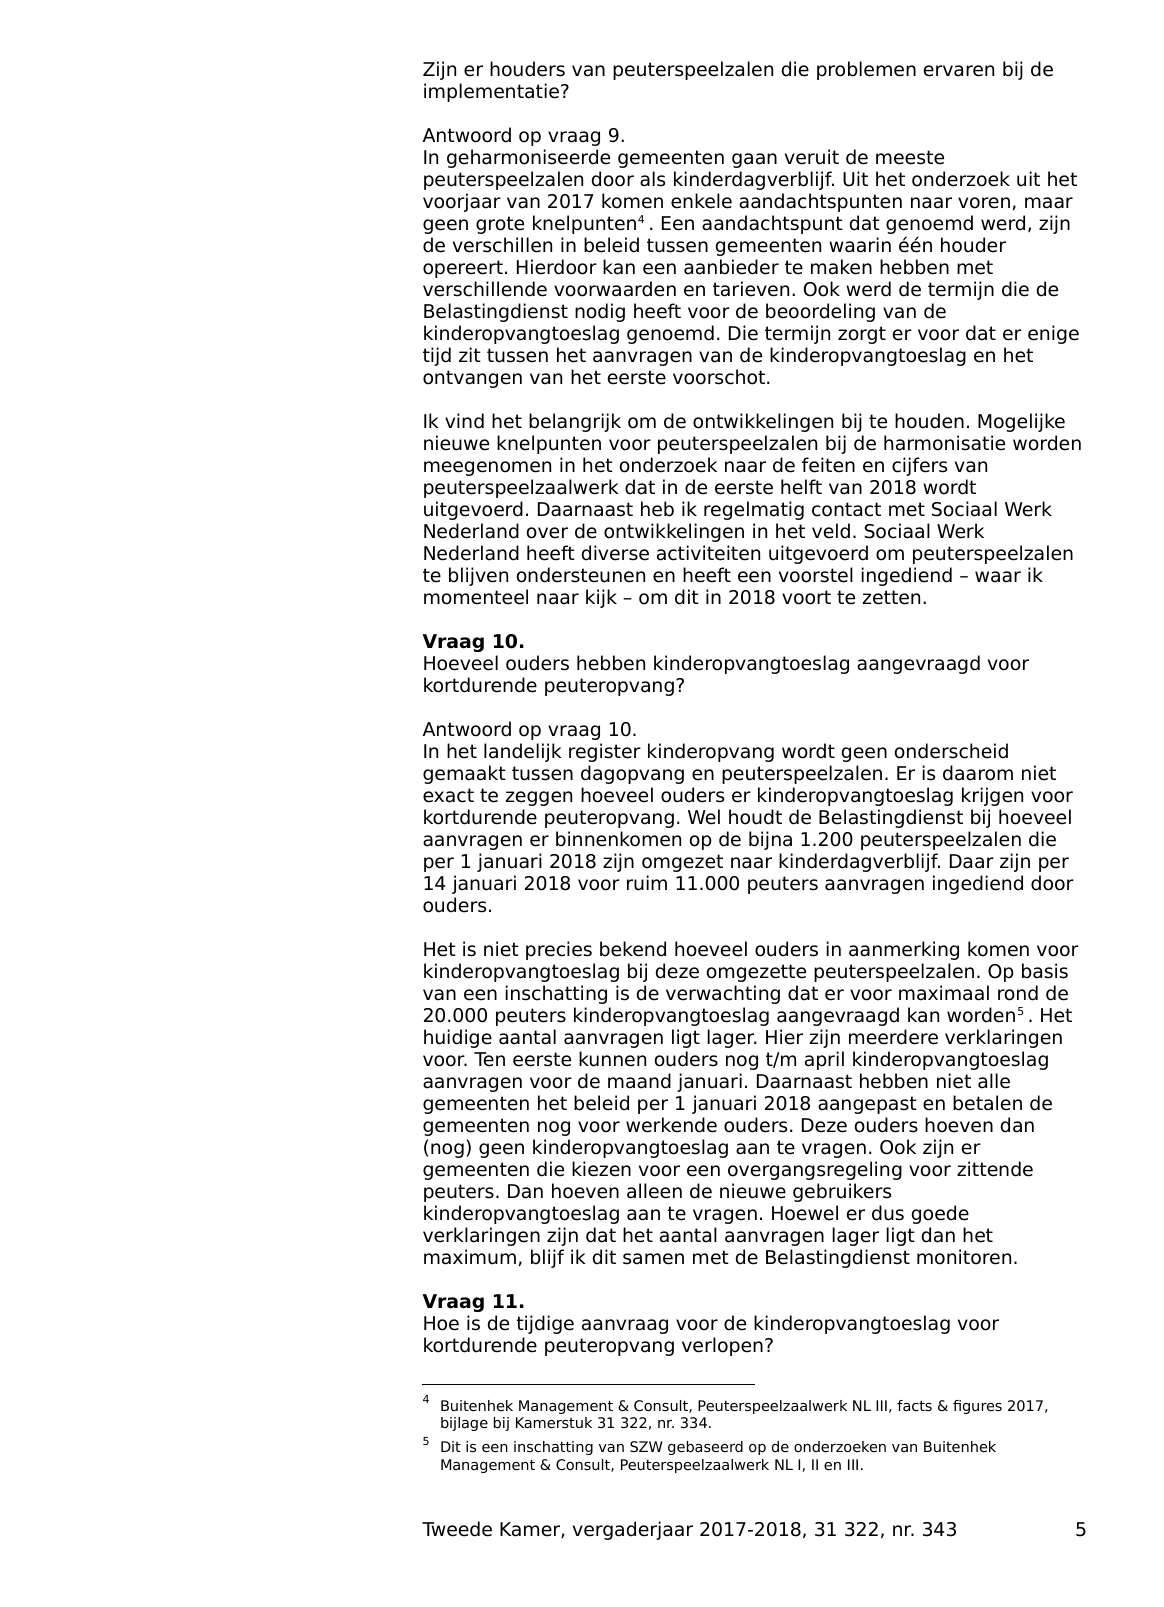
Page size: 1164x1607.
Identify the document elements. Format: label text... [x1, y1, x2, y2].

text Hoeveel ouders hebben kinderopvangtoeslag aangevraagd voor kortdurende peuteropvang? [422, 653, 1087, 697]
text In het landelijk register kinderopvang wordt geen onderscheid gemaakt tussen dagopvang en peuterspeelzalen. Er is daarom niet exact te zeggen hoeveel ouders er kinderopvangtoeslag krijgen voor kortdurende peuteropvang. Wel houdt de Belastingdienst bij hoeveel aanvragen er binnenkomen op de bijna 1.200 peuterspeelzalen die per 1 januari 2018 zijn omgezet naar kinderdagverblijf. Daar zijn per 14 januari 2018 voor ruim 11.000 peuters aanvragen ingediend door ouders. [422, 741, 1087, 917]
text Ik vind het belangrijk om de ontwikkelingen bij te houden. Mogelijke nieuwe knelpunten voor peuterspeelzalen bij de harmonisatie worden meegenomen in het onderzoek naar de feiten en cijfers van peuterspeelzaalwerk dat in de eerste helft van 2018 wordt uitgevoerd. Daarnaast heb ik regelmatig contact met Sociaal Werk Nederland over de ontwikkelingen in het veld. Sociaal Werk Nederland heeft diverse activiteiten uitgevoerd om peuterspeelzalen te blijven ondersteunen en heeft een voorstel ingediend – waar ik momenteel naar kijk – om dit in 2018 voort te zetten. [422, 411, 1087, 609]
text Buitenhek Management & Consult, Peuterspeelzaalwerk NL III, facts & figures 2017, bijlage bij Kamerstuk 31 322, nr. 334. [422, 1393, 1087, 1432]
text Vraag 10. [422, 631, 1087, 653]
text Antwoord op vraag 9. [422, 125, 1087, 147]
text Zijn er houders van peuterspeelzalen die problemen ervaren bij de implementatie? [422, 59, 1087, 103]
text Dit is een inschatting van SZW gebaseerd op de onderzoeken van Buitenhek Management & Consult, Peuterspeelzaalwerk NL I, II en III. [422, 1435, 1087, 1474]
text Vraag 11. [422, 1291, 1087, 1313]
text Hoe is de tijdige aanvraag voor de kinderopvangtoeslag voor kortdurende peuteropvang verlopen? [422, 1313, 1087, 1357]
text Het is niet precies bekend hoeveel ouders in aanmerking komen voor kinderopvangtoeslag bij deze omgezette peuterspeelzalen. Op basis van een inschatting is de verwachting dat er voor maximaal rond de 20.000 peuters kinderopvangtoeslag aangevraagd kan worden. Het huidige aantal aanvragen ligt lager. Hier zijn meerdere verklaringen voor. Ten eerste kunnen ouders nog t/m april kinderopvangtoeslag aanvragen voor de maand januari. Daarnaast hebben niet alle gemeenten het beleid per 1 januari 2018 aangepast en betalen de gemeenten nog voor werkende ouders. Deze ouders hoeven dan (nog) geen kinderopvangtoeslag aan te vragen. Ook zijn er gemeenten die kiezen voor een overgangsregeling voor zittende peuters. Dan hoeven alleen de nieuwe gebruikers kinderopvangtoeslag aan te vragen. Hoewel er dus goede verklaringen zijn dat het aantal aanvragen lager ligt dan het maximum, blijf ik dit samen met de Belastingdienst monitoren. [422, 939, 1087, 1269]
text In geharmoniseerde gemeenten gaan veruit de meeste peuterspeelzalen door als kinderdagverblijf. Uit het onderzoek uit het voorjaar van 2017 komen enkele aandachtspunten naar voren, maar geen grote knelpunten. Een aandachtspunt dat genoemd werd, zijn de verschillen in beleid tussen gemeenten waarin één houder opereert. Hierdoor kan een aanbieder te maken hebben met verschillende voorwaarden en tarieven. Ook werd de termijn die de Belastingdienst nodig heeft voor de beoordeling van de kinderopvangtoeslag genoemd. Die termijn zorgt er voor dat er enige tijd zit tussen het aanvragen van de kinderopvangtoeslag en het ontvangen van het eerste voorschot. [422, 147, 1087, 389]
text Antwoord op vraag 10. [422, 719, 1087, 741]
